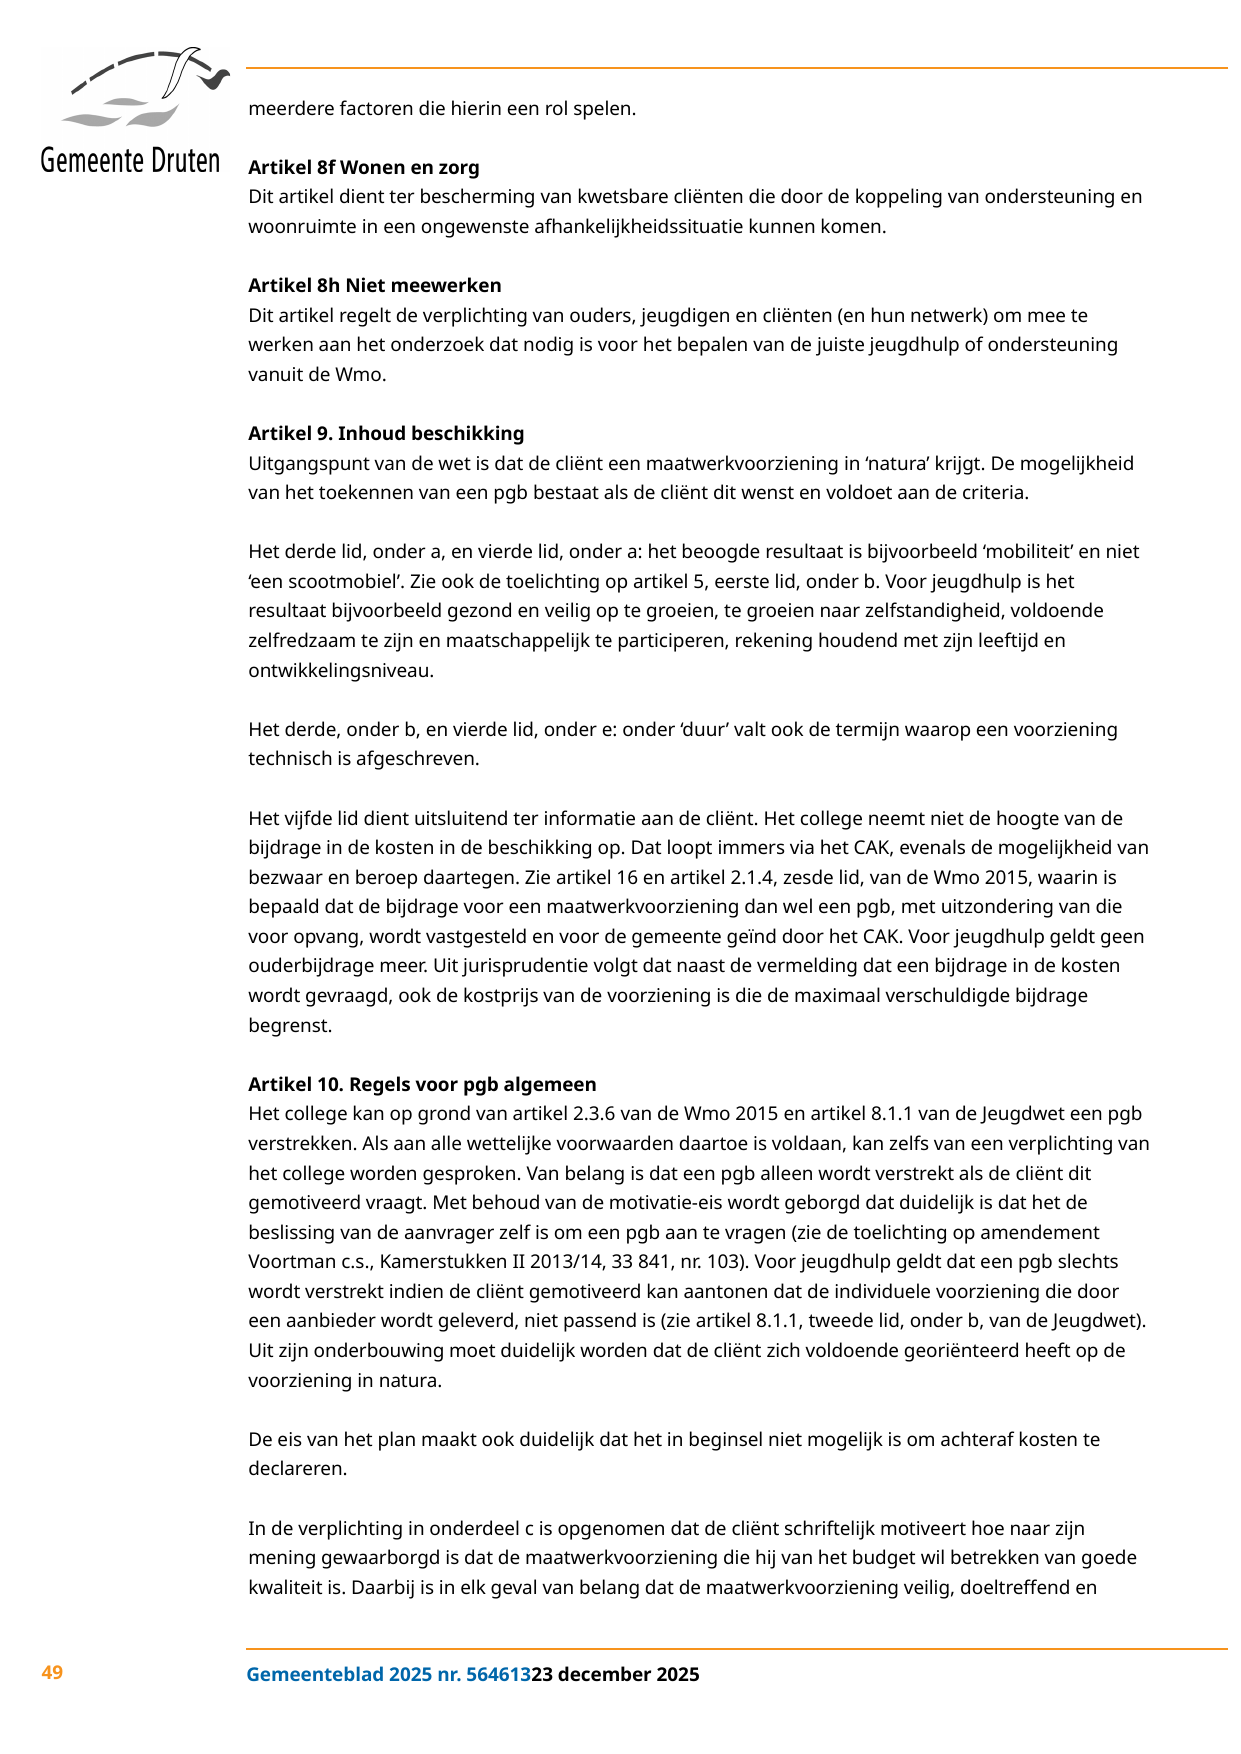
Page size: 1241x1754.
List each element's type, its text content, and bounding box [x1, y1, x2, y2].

text De eis van het plan maakt ook duidelijk dat het in beginsel niet mogelijk is om achteraf kosten te declareren. [248, 1426, 1152, 1481]
text Het derde, onder b, en vierde lid, onder e: onder ‘duur’ valt ook de termijn waarop een voorziening technisch is afgeschreven. [248, 716, 1152, 771]
picture [41, 47, 231, 172]
text Artikel 8f Wonen en zorg [248, 154, 1152, 180]
text Dit artikel dient ter bescherming van kwetsbare cliënten die door de koppeling van ondersteuning en woonruimte in een ongewenste afhankelijkheidssituatie kunnen komen. [248, 183, 1152, 239]
text Artikel 8h Niet meewerken [248, 272, 1152, 298]
text Artikel 10. Regels voor pgb algemeen [248, 1071, 1152, 1097]
text Het college kan op grond van artikel 2.3.6 van de Wmo 2015 en artikel 8.1.1 van de Jeugdwet een pgb verstrekken. Als aan alle wettelijke voorwaarden daartoe is voldaan, kan zelfs van een verplichting van het college worden gesproken. Van belang is dat een pgb alleen wordt verstrekt als de cliënt dit gemotiveerd vraagt. Met behoud van de motivatie-eis wordt geborgd dat duidelijk is dat het de beslissing van de aanvrager zelf is om een pgb aan te vragen (zie de toelichting op amendement Voortman c.s., Kamerstukken II 2013/14, 33 841, nr. 103). Voor jeugdhulp geldt dat een pgb slechts wordt verstrekt indien de cliënt gemotiveerd kan aantonen dat de individuele voorziening die door een aanbieder wordt geleverd, niet passend is (zie artikel 8.1.1, tweede lid, onder b, van de Jeugdwet). Uit zijn onderbouwing moet duidelijk worden dat de cliënt zich voldoende georiënteerd heeft op de voorziening in natura. [248, 1101, 1152, 1393]
text meerdere factoren die hierin een rol spelen. [248, 95, 1152, 121]
text Het derde lid, onder a, en vierde lid, onder a: het beoogde resultaat is bijvoorbeeld ‘mobiliteit’ en niet ‘een scootmobiel’. Zie ook de toelichting op artikel 5, eerste lid, onder b. Voor jeugdhulp is het resultaat bijvoorbeeld gezond en veilig op te groeien, te groeien naar zelfstandigheid, voldoende zelfredzaam te zijn en maatschappelijk te participeren, rekening houdend met zijn leeftijd en ontwikkelingsniveau. [248, 538, 1152, 683]
text Dit artikel regelt de verplichting van ouders, jeugdigen en cliënten (en hun netwerk) om mee te werken aan het onderzoek dat nodig is voor het bepalen van de juiste jeugdhulp of ondersteuning vanuit de Wmo. [248, 302, 1152, 387]
text Het vijfde lid dient uitsluitend ter informatie aan de cliënt. Het college neemt niet de hoogte van de bijdrage in de kosten in de beschikking op. Dat loopt immers via het CAK, evenals de mogelijkheid van bezwaar en beroep daartegen. Zie artikel 16 en artikel 2.1.4, zesde lid, van de Wmo 2015, waarin is bepaald dat de bijdrage voor een maatwerkvoorziening dan wel een pgb, met uitzondering van die voor opvang, wordt vastgesteld en voor de gemeente geïnd door het CAK. Voor jeugdhulp geldt geen ouderbijdrage meer. Uit jurisprudentie volgt dat naast de vermelding dat een bijdrage in de kosten wordt gevraagd, ook de kostprijs van de voorziening is die de maximaal verschuldigde bijdrage begrenst. [248, 805, 1152, 1038]
text In de verplichting in onderdeel c is opgenomen dat de cliënt schriftelijk motiveert hoe naar zijn mening gewaarborgd is dat de maatwerkvoorziening die hij van het budget wil betrekken van goede kwaliteit is. Daarbij is in elk geval van belang dat de maatwerkvoorziening veilig, doeltreffend en [248, 1515, 1152, 1600]
text Artikel 9. Inhoud beschikking [248, 420, 1152, 446]
text Uitgangspunt van de wet is dat de cliënt een maatwerkvoorziening in ‘natura’ krijgt. De mogelijkheid van het toekennen van een pgb bestaat als de cliënt dit wenst en voldoet aan de criteria. [248, 450, 1152, 505]
